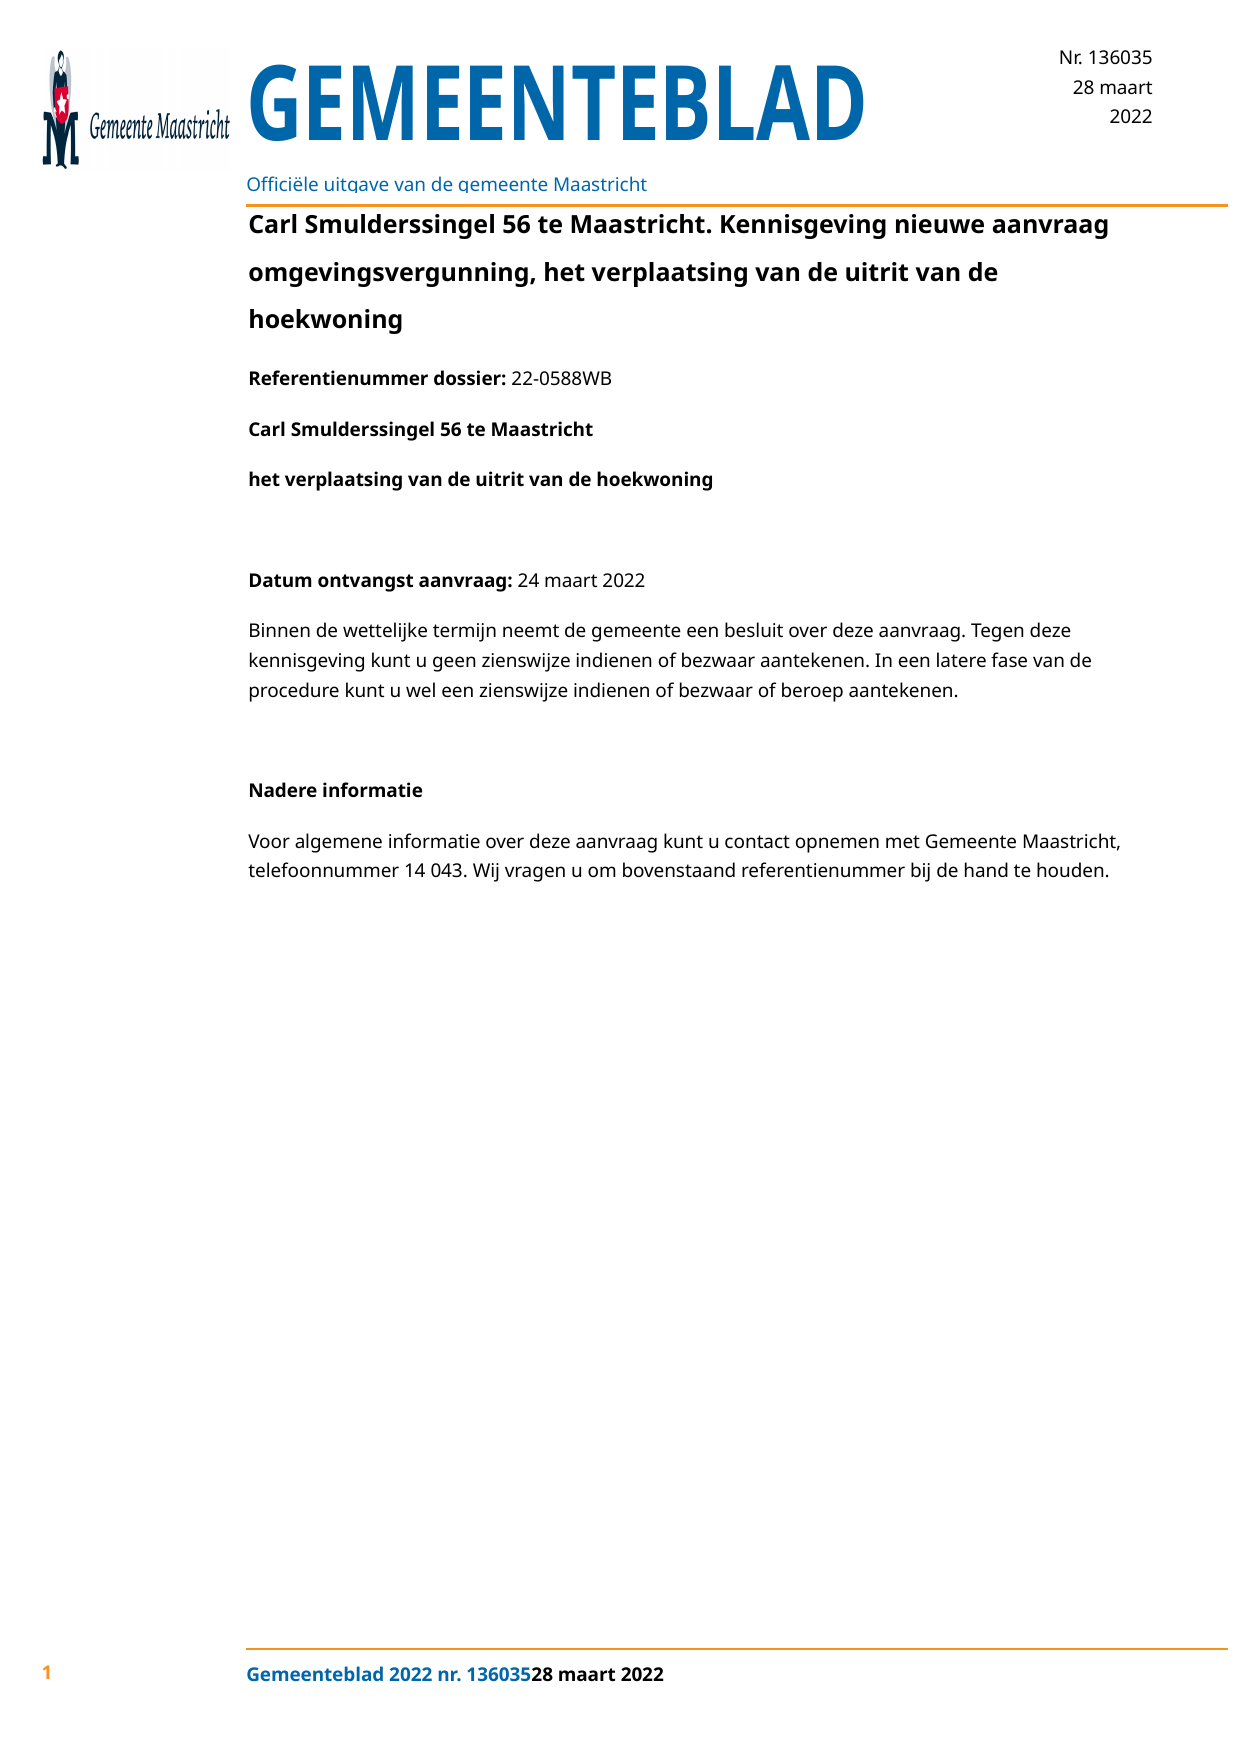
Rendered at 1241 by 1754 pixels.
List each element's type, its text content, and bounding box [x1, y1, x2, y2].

text Datum ontvangst aanvraag: 24 maart 2022 [248, 567, 1152, 593]
text Referentienummer dossier: 22-0588WB [248, 366, 1152, 391]
text Carl Smulderssingel 56 te Maastricht. Kennisgeving nieuwe aanvraag omgevingsvergunning, het verplaatsing van de uitrit van de hoekwoning [248, 207, 1152, 336]
text het verplaatsing van de uitrit van de hoekwoning [248, 466, 1152, 492]
text Nadere informatie [248, 778, 1152, 803]
picture [41, 47, 231, 172]
text Voor algemene informatie over deze aanvraag kunt u contact opnemen met Gemeente Maastricht, telefoonnummer 14 043. Wij vragen u om bovenstaand referentienummer bij de hand te houden. [248, 828, 1152, 883]
text Binnen de wettelijke termijn neemt de gemeente een besluit over deze aanvraag. Tegen deze kennisgeving kunt u geen zienswijze indienen of bezwaar aantekenen. In een latere fase van de procedure kunt u wel een zienswijze indienen of bezwaar of beroep aantekenen. [248, 618, 1152, 702]
text Carl Smulderssingel 56 te Maastricht [248, 416, 1152, 442]
